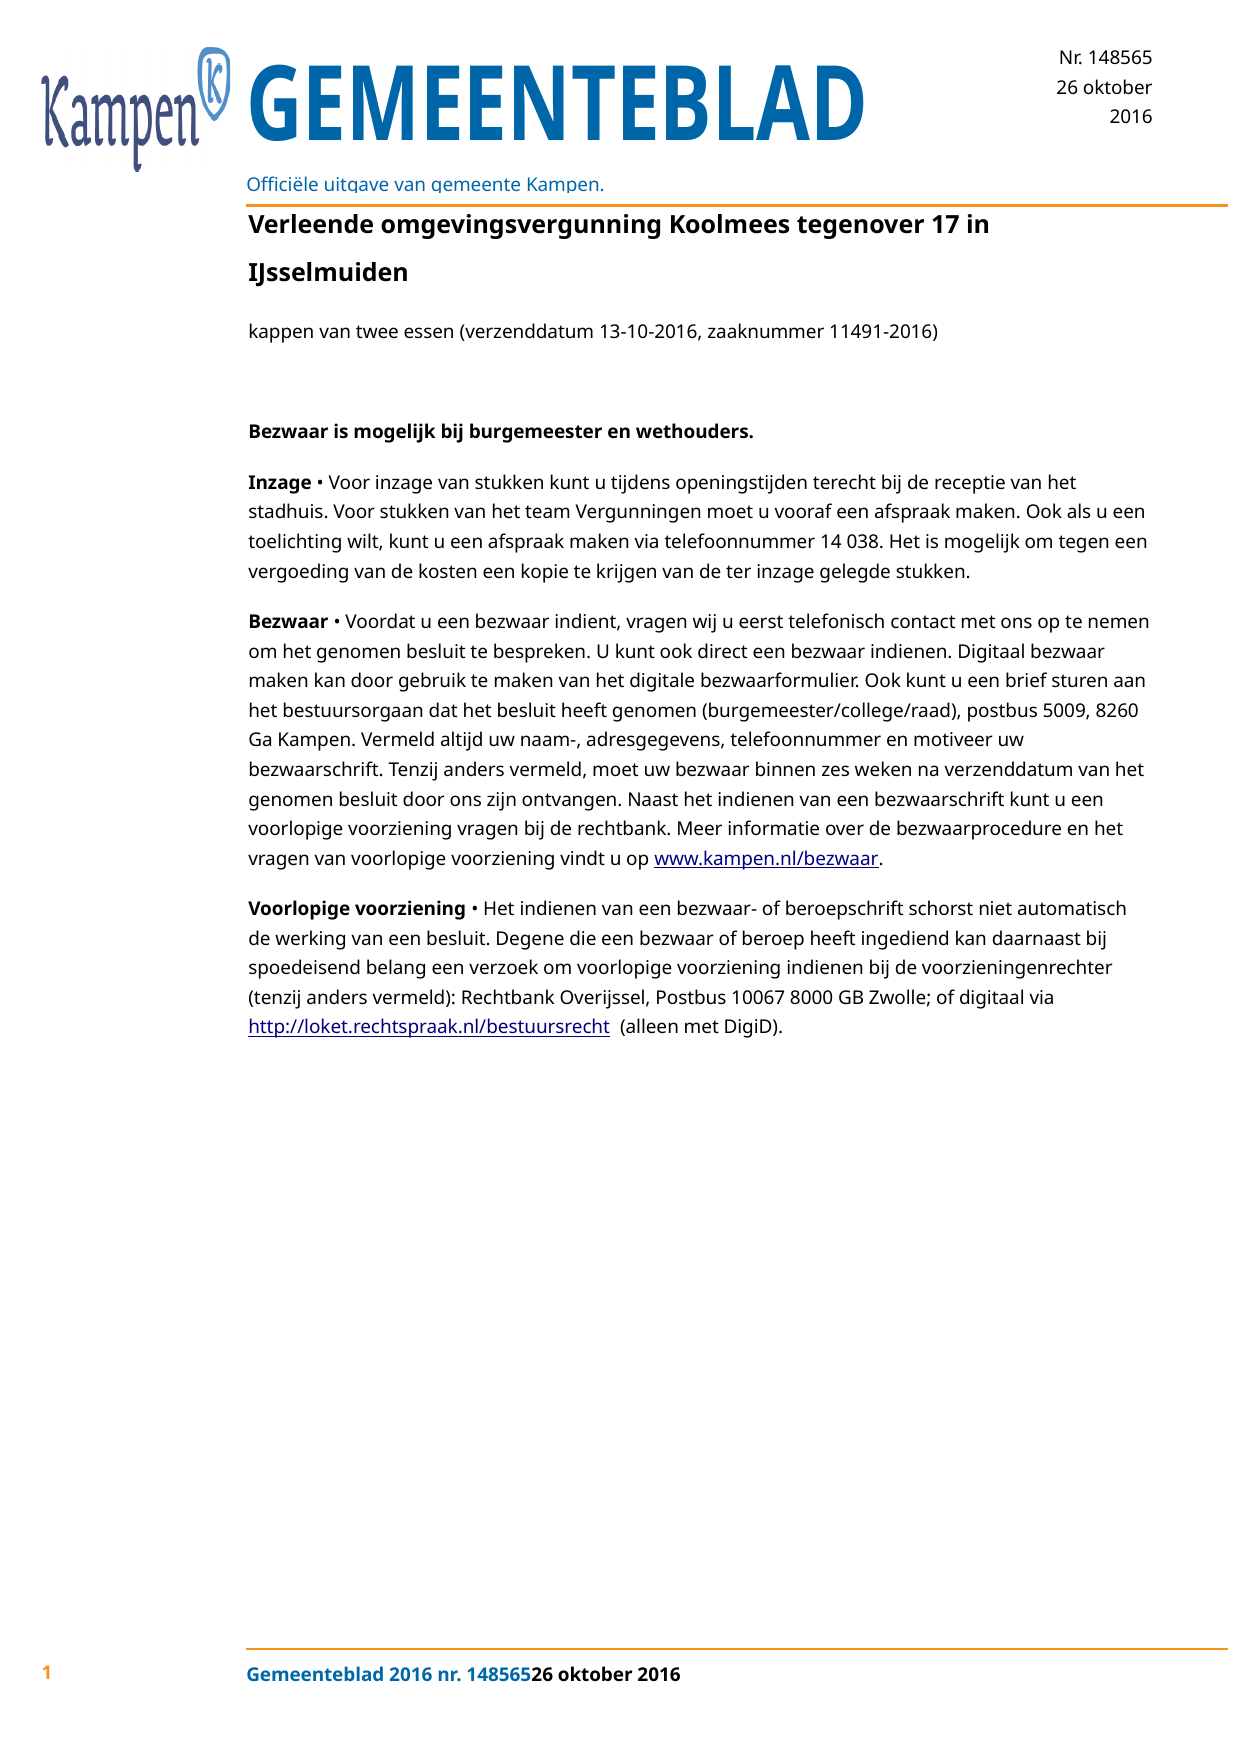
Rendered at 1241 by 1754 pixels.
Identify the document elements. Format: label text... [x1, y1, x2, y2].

text Bezwaar is mogelijk bij burgemeester en wethouders. [248, 419, 1152, 444]
picture [41, 47, 231, 172]
text kappen van twee essen (verzenddatum 13-10-2016, zaaknummer 11491-2016) [248, 318, 1152, 344]
text Voorlopige voorziening • Het indienen van een bezwaar- of beroepschrift schorst niet automatisch de werking van een besluit. Degene die een bezwaar of beroep heeft ingediend kan daarnaast bij spoedeisend belang een verzoek om voorlopige voorziening indienen bij de voorzieningenrechter (tenzij anders vermeld): Rechtbank Overijssel, Postbus 10067 8000 GB Zwolle; of digitaal via http://loket.rechtspraak.nl/bestuursrecht (alleen met DigiD). [248, 895, 1152, 1039]
text Bezwaar • Voordat u een bezwaar indient, vragen wij u eerst telefonisch contact met ons op te nemen om het genomen besluit te bespreken. U kunt ook direct een bezwaar indienen. Digitaal bezwaar maken kan door gebruik te maken van het digitale bezwaarformulier. Ook kunt u een brief sturen aan het bestuursorgaan dat het besluit heeft genomen (burgemeester/college/raad), postbus 5009, 8260 Ga Kampen. Vermeld altijd uw naam-, adresgegevens, telefoonnummer en motiveer uw bezwaarschrift. Tenzij anders vermeld, moet uw bezwaar binnen zes weken na verzenddatum van het genomen besluit door ons zijn ontvangen. Naast het indienen van een bezwaarschrift kunt u een voorlopige voorziening vragen bij de rechtbank. Meer informatie over de bezwaarprocedure en het vragen van voorlopige voorziening vindt u op www.kampen.nl/bezwaar. [248, 608, 1152, 871]
text Inzage • Voor inzage van stukken kunt u tijdens openingstijden terecht bij de receptie van het stadhuis. Voor stukken van het team Vergunningen moet u vooraf een afspraak maken. Ook als u een toelichting wilt, kunt u een afspraak maken via telefoonnummer 14 038. Het is mogelijk om tegen een vergoeding van de kosten een kopie te krijgen van de ter inzage gelegde stukken. [248, 469, 1152, 584]
text Verleende omgevingsvergunning Koolmees tegenover 17 in IJsselmuiden [248, 207, 1152, 288]
